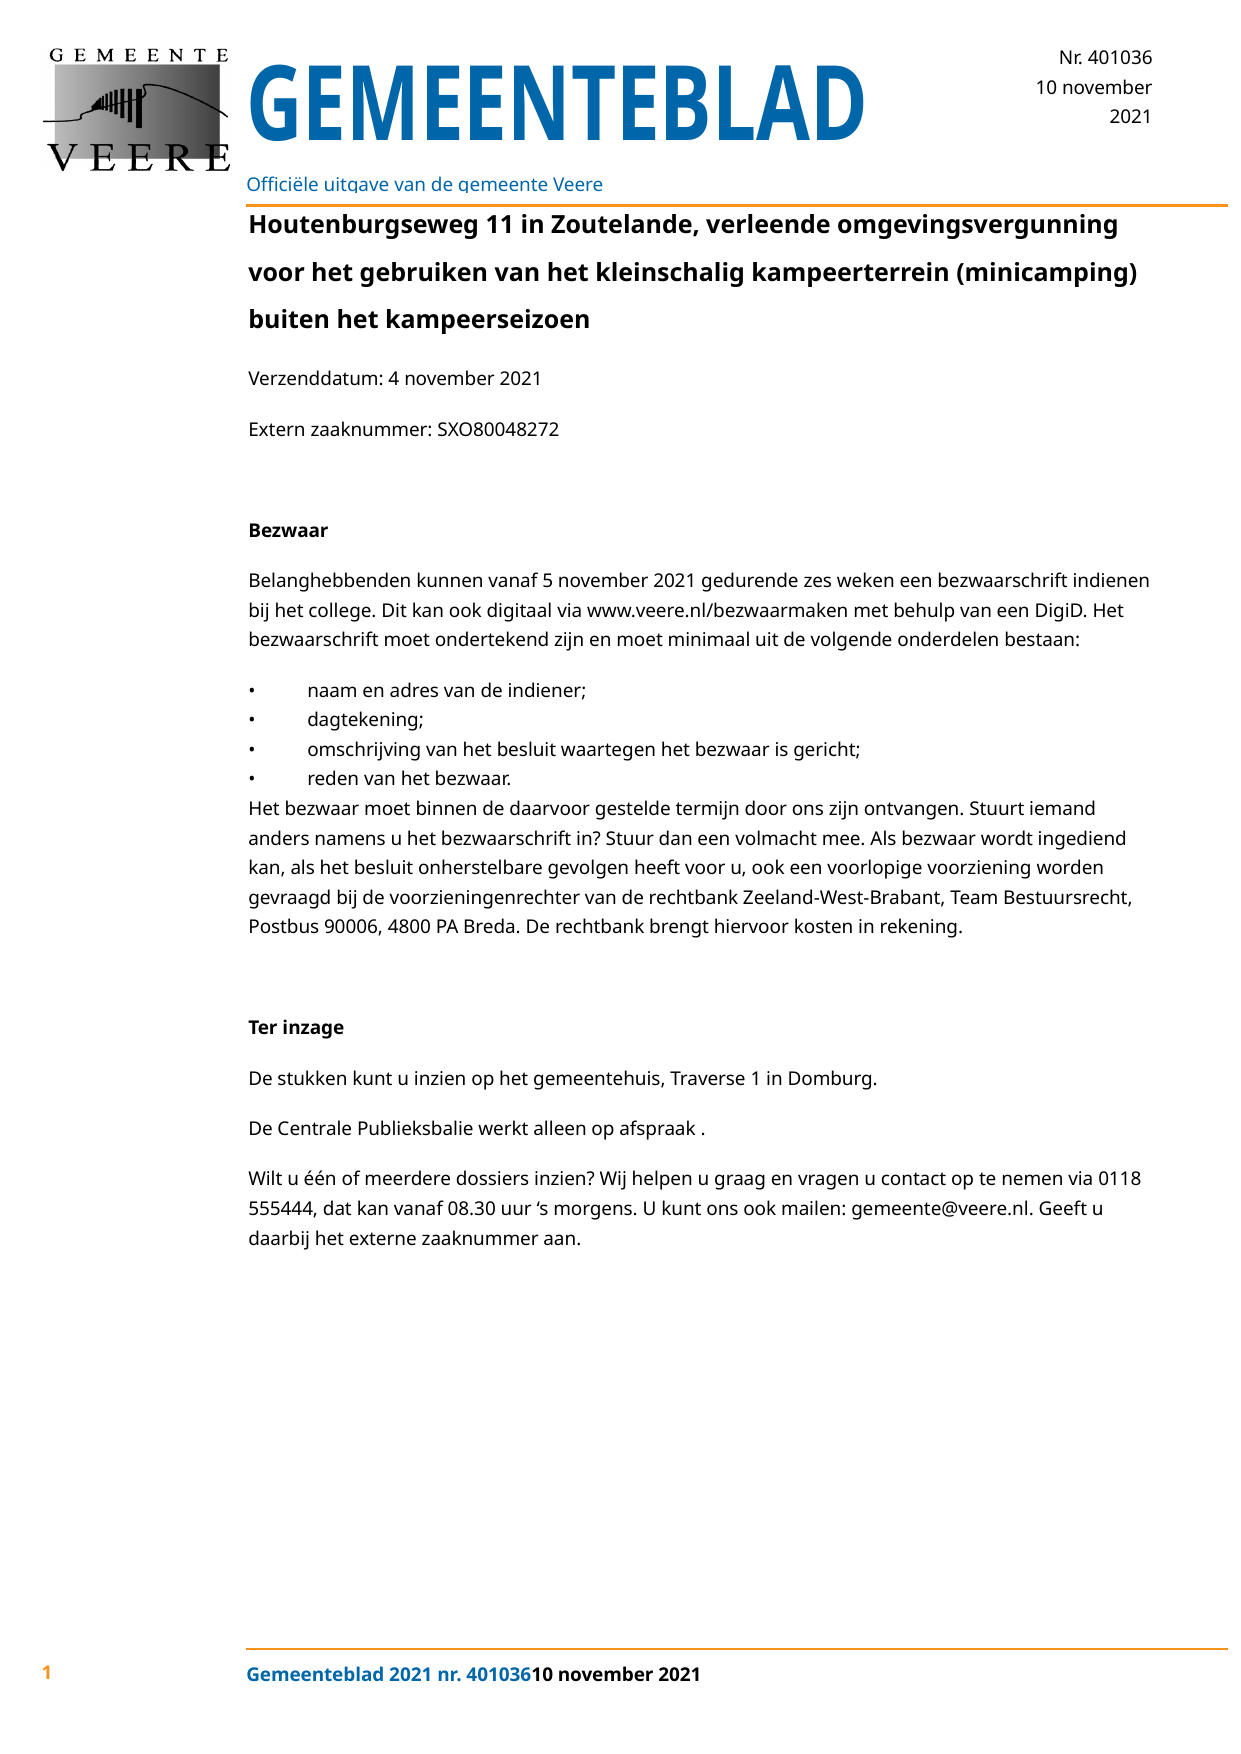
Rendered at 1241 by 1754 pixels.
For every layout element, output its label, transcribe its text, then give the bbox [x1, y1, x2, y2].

text De stukken kunt u inzien op het gemeentehuis, Traverse 1 in Domburg. [248, 1065, 1152, 1090]
text Wilt u één of meerdere dossiers inzien? Wij helpen u graag en vragen u contact op te nemen via 0118 555444, dat kan vanaf 08.30 uur ‘s morgens. U kunt ons ook mailen: gemeente@veere.nl. Geeft u daarbij het externe zaaknummer aan. [248, 1166, 1152, 1250]
text Houtenburgseweg 11 in Zoutelande, verleende omgevingsvergunning voor het gebruiken van het kleinschalig kampeerterrein (minicamping) buiten het kampeerseizoen [248, 207, 1152, 336]
text Verzenddatum: 4 november 2021 [248, 366, 1152, 391]
text Extern zaaknummer: SXO80048272 [248, 416, 1152, 442]
list naam en adres van de indiener; [248, 677, 1152, 702]
list reden van het bezwaar. [248, 766, 1152, 791]
text Belanghebbenden kunnen vanaf 5 november 2021 gedurende zes weken een bezwaarschrift indienen bij het college. Dit kan ook digitaal via www.veere.nl/bezwaarmaken met behulp van een DigiD. Het bezwaarschrift moet ondertekend zijn en moet minimaal uit de volgende onderdelen bestaan: [248, 567, 1152, 652]
text Bezwaar [248, 517, 1152, 542]
list dagtekening; [248, 706, 1152, 732]
text Ter inzage [248, 1014, 1152, 1040]
text Het bezwaar moet binnen de daarvoor gestelde termijn door ons zijn ontvangen. Stuurt iemand anders namens u het bezwaarschrift in? Stuur dan een volmacht mee. Als bezwaar wordt ingediend kan, als het besluit onherstelbare gevolgen heeft voor u, ook een voorlopige voorziening worden gevraagd bij de voorzieningenrechter van de rechtbank Zeeland-West-Brabant, Team Bestuursrecht, Postbus 90006, 4800 PA Breda. De rechtbank brengt hiervoor kosten in rekening. [248, 795, 1152, 939]
text De Centrale Publieksbalie werkt alleen op afspraak . [248, 1115, 1152, 1141]
picture [41, 47, 231, 172]
list omschrijving van het besluit waartegen het bezwaar is gericht; [248, 736, 1152, 762]
